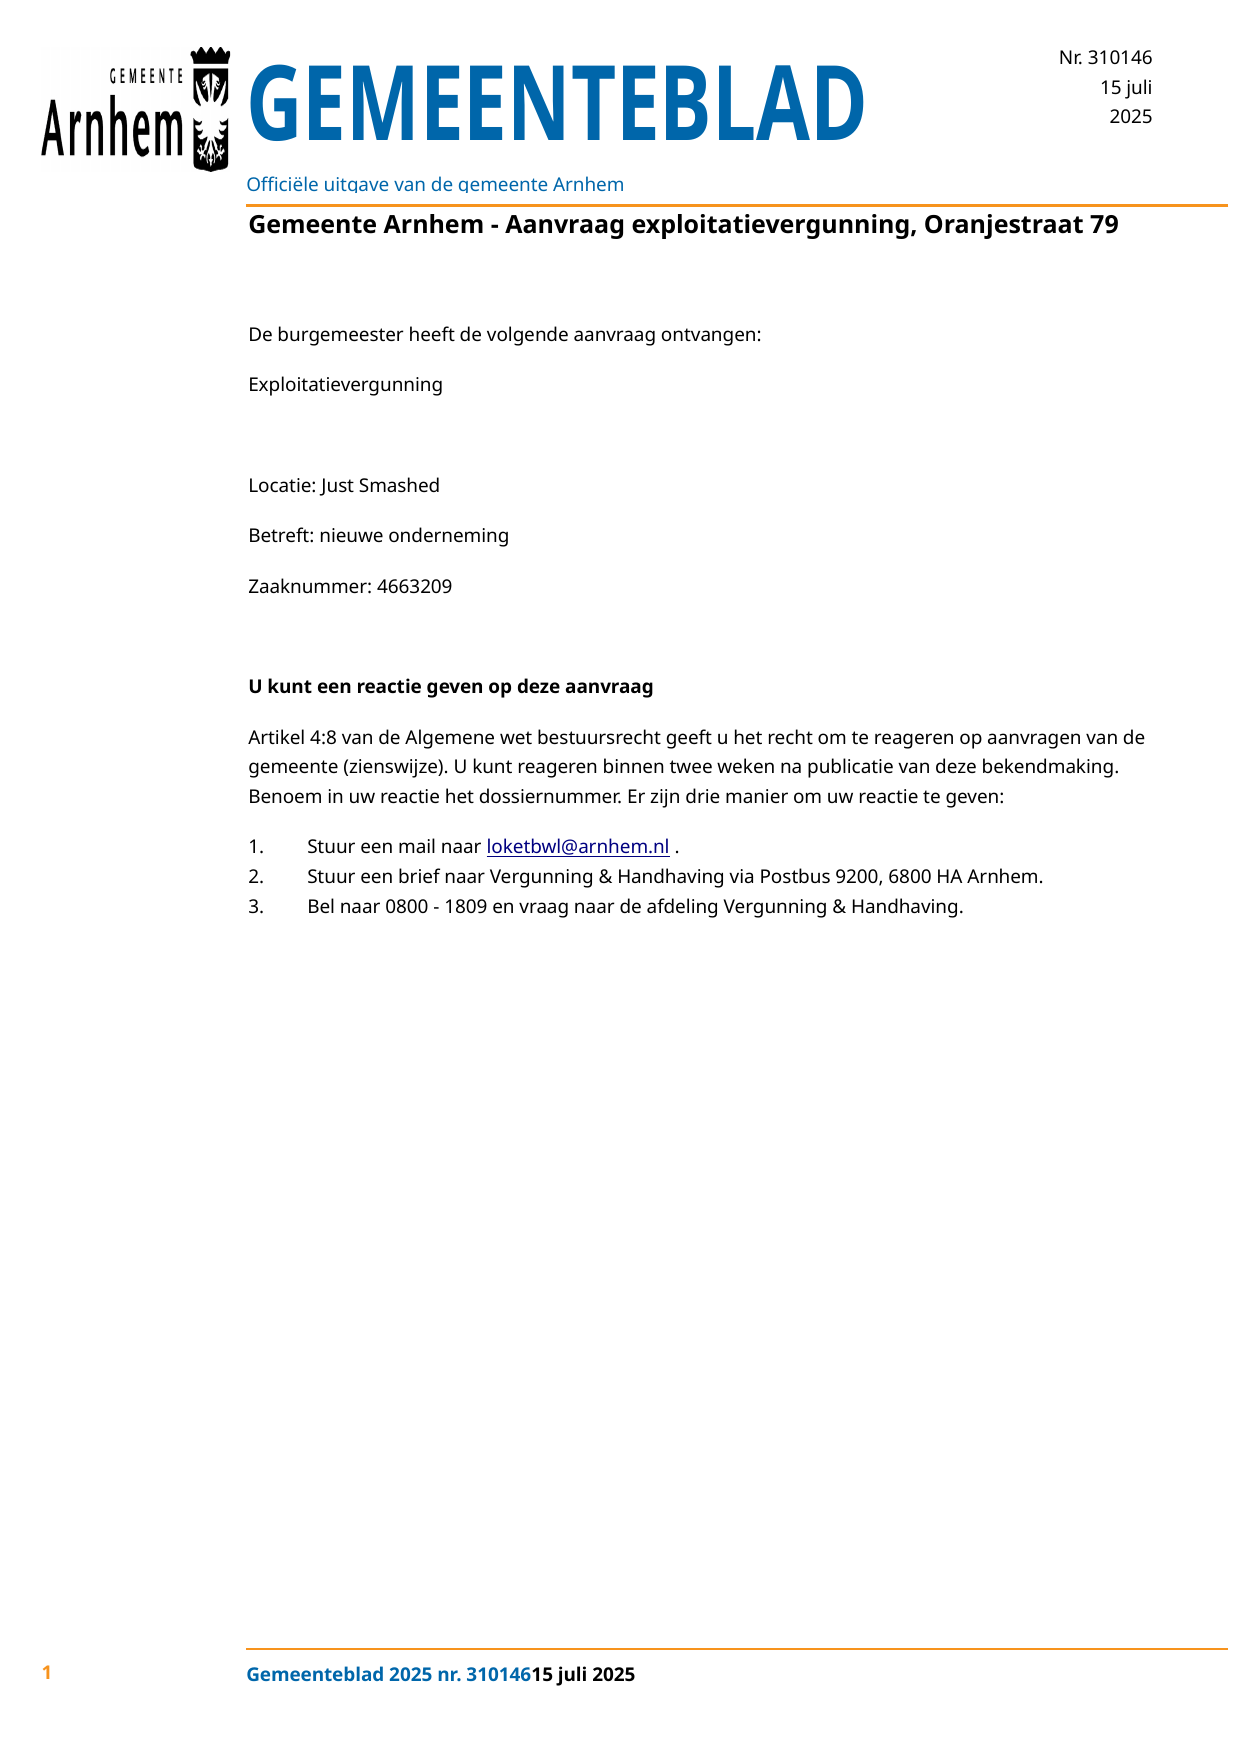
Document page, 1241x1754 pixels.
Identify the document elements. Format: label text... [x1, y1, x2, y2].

text Locatie: Just Smashed [248, 472, 1152, 498]
text Betreft: nieuwe onderneming [248, 522, 1152, 548]
list Stuur een mail naar loketbwl@arnhem.nl . [248, 834, 1152, 859]
text U kunt een reactie geven op deze aanvraag [248, 674, 1152, 699]
list Stuur een brief naar Vergunning & Handhaving via Postbus 9200, 6800 HA Arnhem. [248, 863, 1152, 889]
picture [41, 47, 231, 172]
text Exploitatievergunning [248, 371, 1152, 397]
text Artikel 4:8 van de Algemene wet bestuursrecht geeft u het recht om te reageren op aanvragen van de gemeente (zienswijze). U kunt reageren binnen twee weken na publicatie van deze bekendmaking. Benoem in uw reactie het dossiernummer. Er zijn drie manier om uw reactie te geven: [248, 724, 1152, 809]
text Zaaknummer: 4663209 [248, 573, 1152, 598]
text De burgemeester heeft de volgende aanvraag ontvangen: [248, 321, 1152, 346]
list Bel naar 0800 - 1809 en vraag naar de afdeling Vergunning & Handhaving. [248, 893, 1152, 918]
text Gemeente Arnhem - Aanvraag exploitatievergunning, Oranjestraat 79 [248, 207, 1152, 241]
